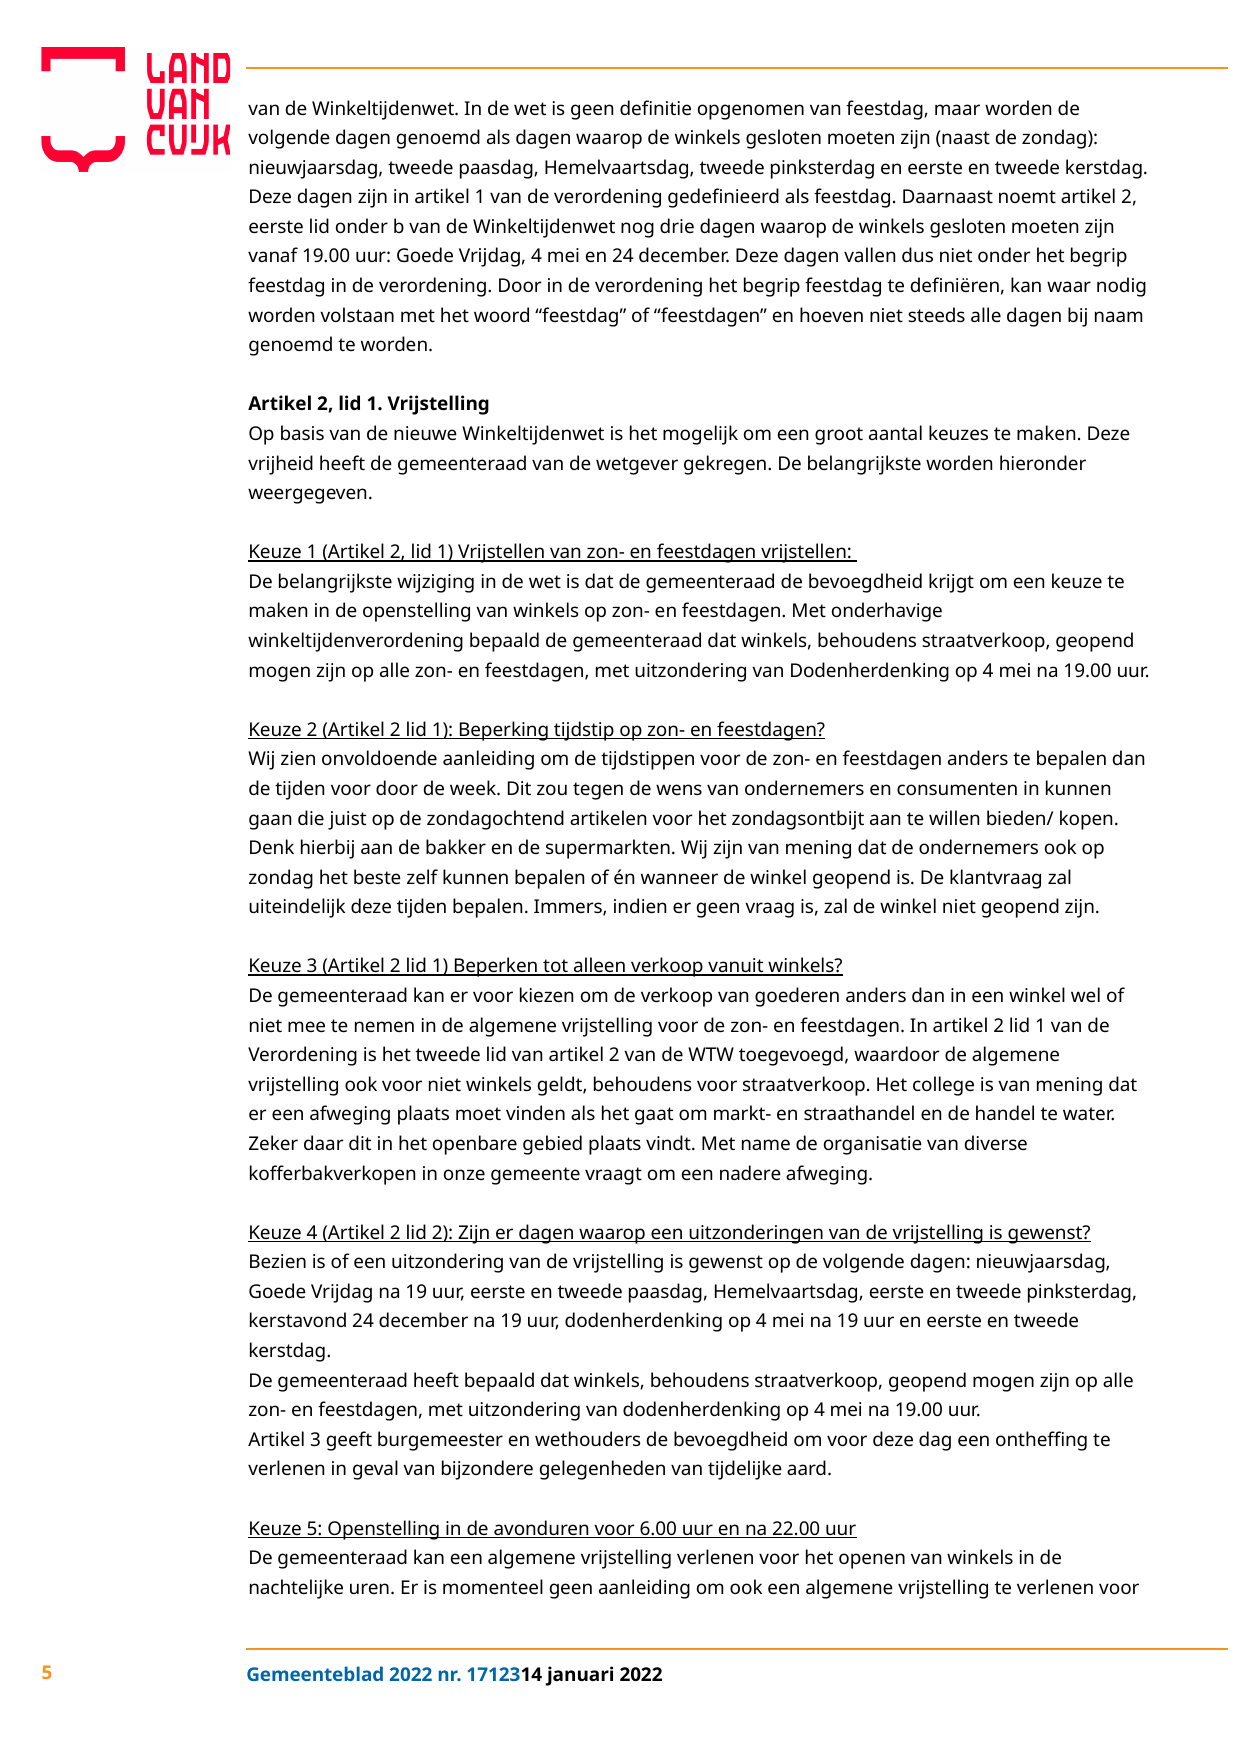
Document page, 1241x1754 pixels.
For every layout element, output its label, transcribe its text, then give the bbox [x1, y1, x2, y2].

text Keuze 1 (Artikel 2, lid 1) Vrijstellen van zon- en feestdagen vrijstellen: [248, 538, 1152, 564]
text De gemeenteraad kan een algemene vrijstelling verlenen voor het openen van winkels in de nachtelijke uren. Er is momenteel geen aanleiding om ook een algemene vrijstelling te verlenen voor [248, 1544, 1152, 1600]
text Wij zien onvoldoende aanleiding om de tijdstippen voor de zon- en feestdagen anders te bepalen dan de tijden voor door de week. Dit zou tegen de wens van ondernemers en consumenten in kunnen gaan die juist op de zondagochtend artikelen voor het zondagsontbijt aan te willen bieden/ kopen. Denk hierbij aan de bakker en de supermarkten. Wij zijn van mening dat de ondernemers ook op zondag het beste zelf kunnen bepalen of én wanneer de winkel geopend is. De klantvraag zal uiteindelijk deze tijden bepalen. Immers, indien er geen vraag is, zal de winkel niet geopend zijn. [248, 746, 1152, 919]
text Artikel 2, lid 1. Vrijstelling [248, 391, 1152, 416]
text Keuze 5: Openstelling in de avonduren voor 6.00 uur en na 22.00 uur [248, 1515, 1152, 1541]
text Artikel 3 geeft burgemeester en wethouders de bevoegdheid om voor deze dag een ontheffing te verlenen in geval van bijzondere gelegenheden van tijdelijke aard. [248, 1426, 1152, 1481]
text De gemeenteraad heeft bepaald dat winkels, behoudens straatverkoop, geopend mogen zijn op alle zon- en feestdagen, met uitzondering van dodenherdenking op 4 mei na 19.00 uur. [248, 1367, 1152, 1422]
text Op basis van de nieuwe Winkeltijdenwet is het mogelijk om een groot aantal keuzes te maken. Deze vrijheid heeft de gemeenteraad van de wetgever gekregen. De belangrijkste worden hieronder weergegeven. [248, 420, 1152, 505]
text De belangrijkste wijziging in de wet is dat de gemeenteraad de bevoegdheid krijgt om een keuze te maken in de openstelling van winkels op zon- en feestdagen. Met onderhavige winkeltijdenverordening bepaald de gemeenteraad dat winkels, behoudens straatverkoop, geopend mogen zijn op alle zon- en feestdagen, met uitzondering van Dodenherdenking op 4 mei na 19.00 uur. [248, 568, 1152, 683]
text Keuze 2 (Artikel 2 lid 1): Beperking tijdstip op zon- en feestdagen? [248, 716, 1152, 742]
text Keuze 4 (Artikel 2 lid 2): Zijn er dagen waarop een uitzonderingen van de vrijstelling is gewenst? [248, 1219, 1152, 1245]
text van de Winkeltijdenwet. In de wet is geen definitie opgenomen van feestdag, maar worden de volgende dagen genoemd als dagen waarop de winkels gesloten moeten zijn (naast de zondag): nieuwjaarsdag, tweede paasdag, Hemelvaartsdag, tweede pinksterdag en eerste en tweede kerstdag. Deze dagen zijn in artikel 1 van de verordening gedefinieerd als feestdag. Daarnaast noemt artikel 2, eerste lid onder b van de Winkeltijdenwet nog drie dagen waarop de winkels gesloten moeten zijn vanaf 19.00 uur: Goede Vrijdag, 4 mei en 24 december. Deze dagen vallen dus niet onder het begrip feestdag in de verordening. Door in de verordening het begrip feestdag te definiëren, kan waar nodig worden volstaan met het woord “feestdag” of “feestdagen” en hoeven niet steeds alle dagen bij naam genoemd te worden. [248, 95, 1152, 357]
text Keuze 3 (Artikel 2 lid 1) Beperken tot alleen verkoop vanuit winkels? [248, 953, 1152, 978]
text De gemeenteraad kan er voor kiezen om de verkoop van goederen anders dan in een winkel wel of niet mee te nemen in de algemene vrijstelling voor de zon- en feestdagen. In artikel 2 lid 1 van de Verordening is het tweede lid van artikel 2 van de WTW toegevoegd, waardoor de algemene vrijstelling ook voor niet winkels geldt, behoudens voor straatverkoop. Het college is van mening dat er een afweging plaats moet vinden als het gaat om markt- en straathandel en de handel te water. Zeker daar dit in het openbare gebied plaats vindt. Met name de organisatie van diverse kofferbakverkopen in onze gemeente vraagt om een nadere afweging. [248, 982, 1152, 1186]
text Bezien is of een uitzondering van de vrijstelling is gewenst op de volgende dagen: nieuwjaarsdag, Goede Vrijdag na 19 uur, eerste en tweede paasdag, Hemelvaartsdag, eerste en tweede pinksterdag, kerstavond 24 december na 19 uur, dodenherdenking op 4 mei na 19 uur en eerste en tweede kerstdag. [248, 1248, 1152, 1363]
picture [41, 47, 231, 172]
